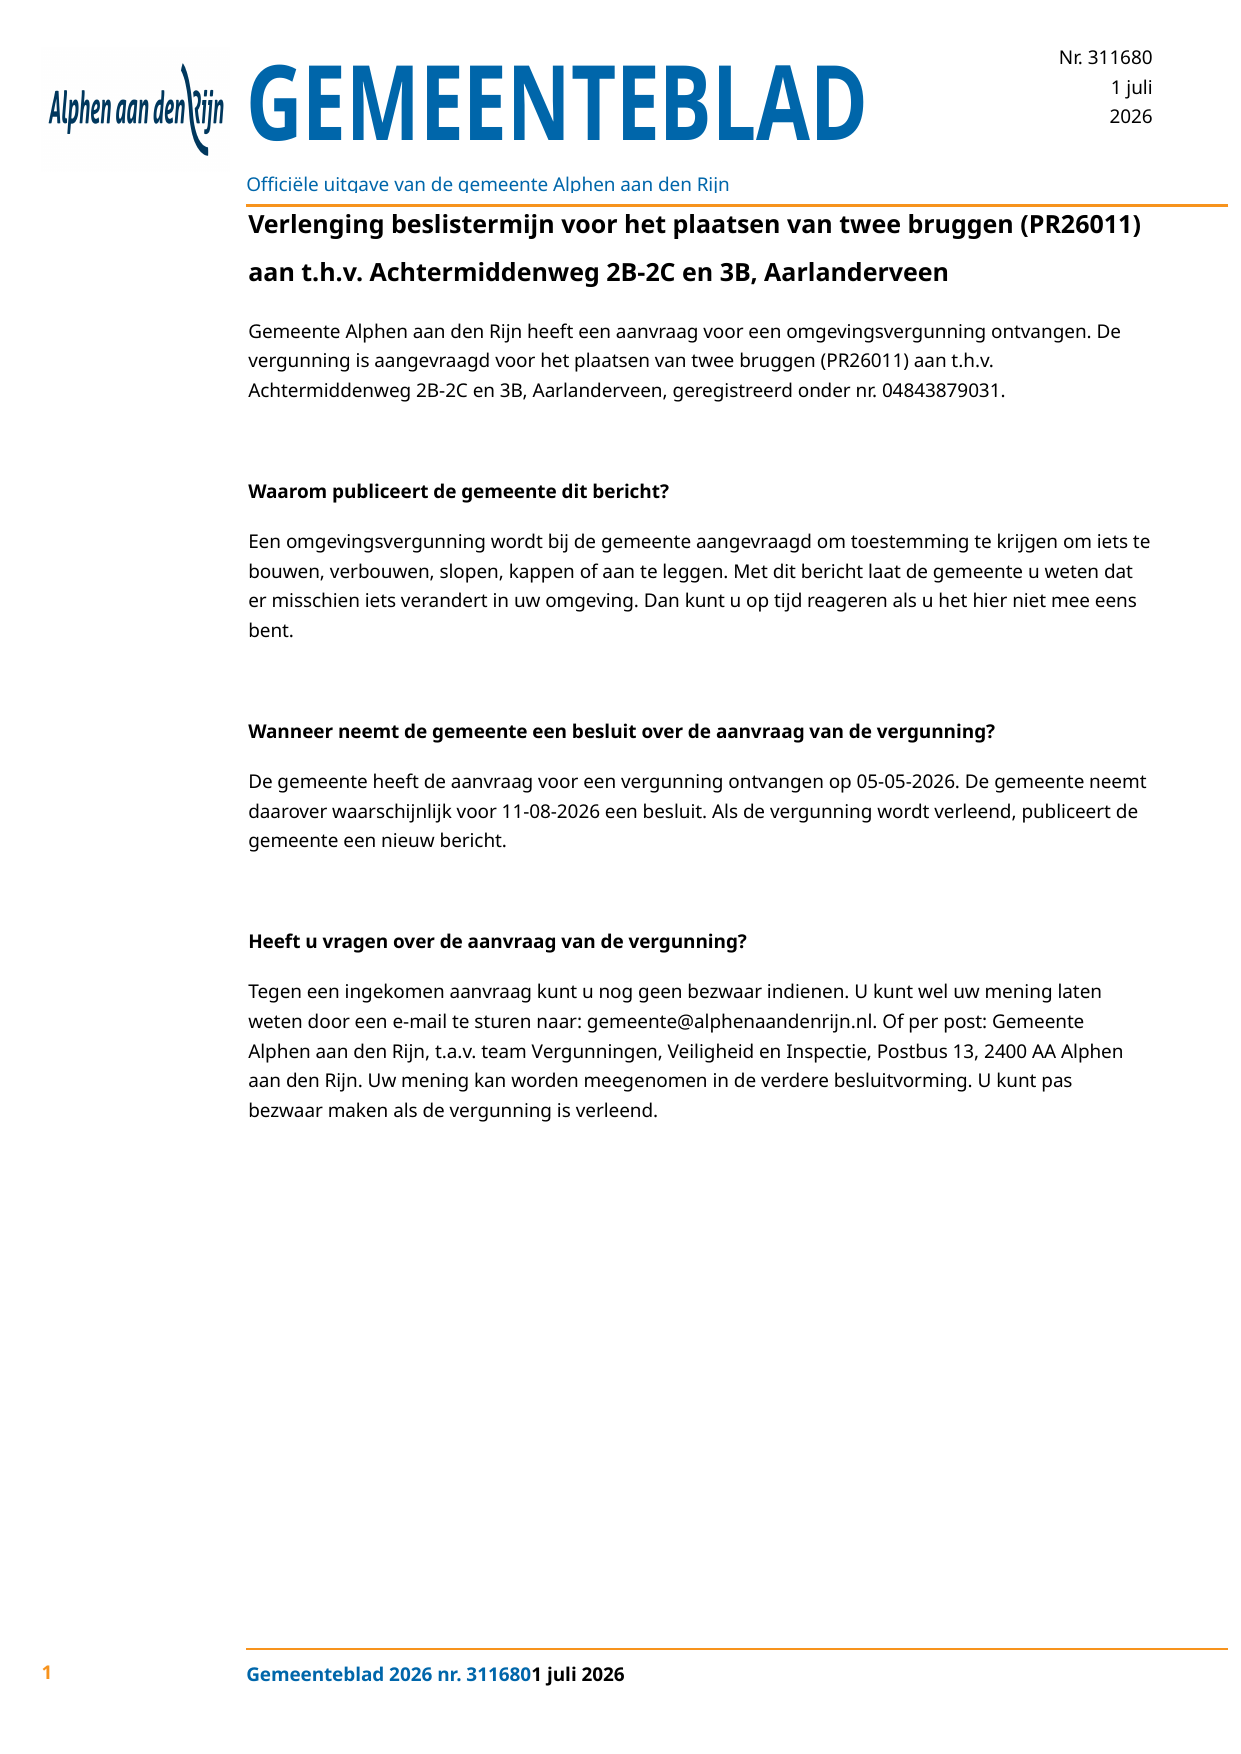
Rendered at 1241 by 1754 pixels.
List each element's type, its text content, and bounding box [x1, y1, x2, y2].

text Gemeente Alphen aan den Rijn heeft een aanvraag voor een omgevingsvergunning ontvangen. De vergunning is aangevraagd voor het plaatsen van twee bruggen (PR26011) aan t.h.v. Achtermiddenweg 2B-2C en 3B, Aarlanderveen, geregistreerd onder nr. 04843879031. [248, 318, 1152, 403]
text Heeft u vragen over de aanvraag van de vergunning? [248, 928, 1152, 954]
text De gemeente heeft de aanvraag voor een vergunning ontvangen op 05-05-2026. De gemeente neemt daarover waarschijnlijk voor 11-08-2026 een besluit. Als de vergunning wordt verleend, publiceert de gemeente een nieuw bericht. [248, 768, 1152, 853]
picture [41, 47, 231, 172]
text Wanneer neemt de gemeente een besluit over de aanvraag van de vergunning? [248, 718, 1152, 744]
text Een omgevingsvergunning wordt bij de gemeente aangevraagd om toestemming te krijgen om iets te bouwen, verbouwen, slopen, kappen of aan te leggen. Met dit bericht laat de gemeente u weten dat er misschien iets verandert in uw omgeving. Dan kunt u op tijd reageren als u het hier niet mee eens bent. [248, 528, 1152, 643]
text Tegen een ingekomen aanvraag kunt u nog geen bezwaar indienen. U kunt wel uw mening laten weten door een e-mail te sturen naar: gemeente@alphenaandenrijn.nl. Of per post: Gemeente Alphen aan den Rijn, t.a.v. team Vergunningen, Veiligheid en Inspectie, Postbus 13, 2400 AA Alphen aan den Rijn. Uw mening kan worden meegenomen in de verdere besluitvorming. U kunt pas bezwaar maken als de vergunning is verleend. [248, 979, 1152, 1123]
text Waarom publiceert de gemeente dit bericht? [248, 478, 1152, 504]
text Verlenging beslistermijn voor het plaatsen van twee bruggen (PR26011) aan t.h.v. Achtermiddenweg 2B-2C en 3B, Aarlanderveen [248, 207, 1152, 288]
